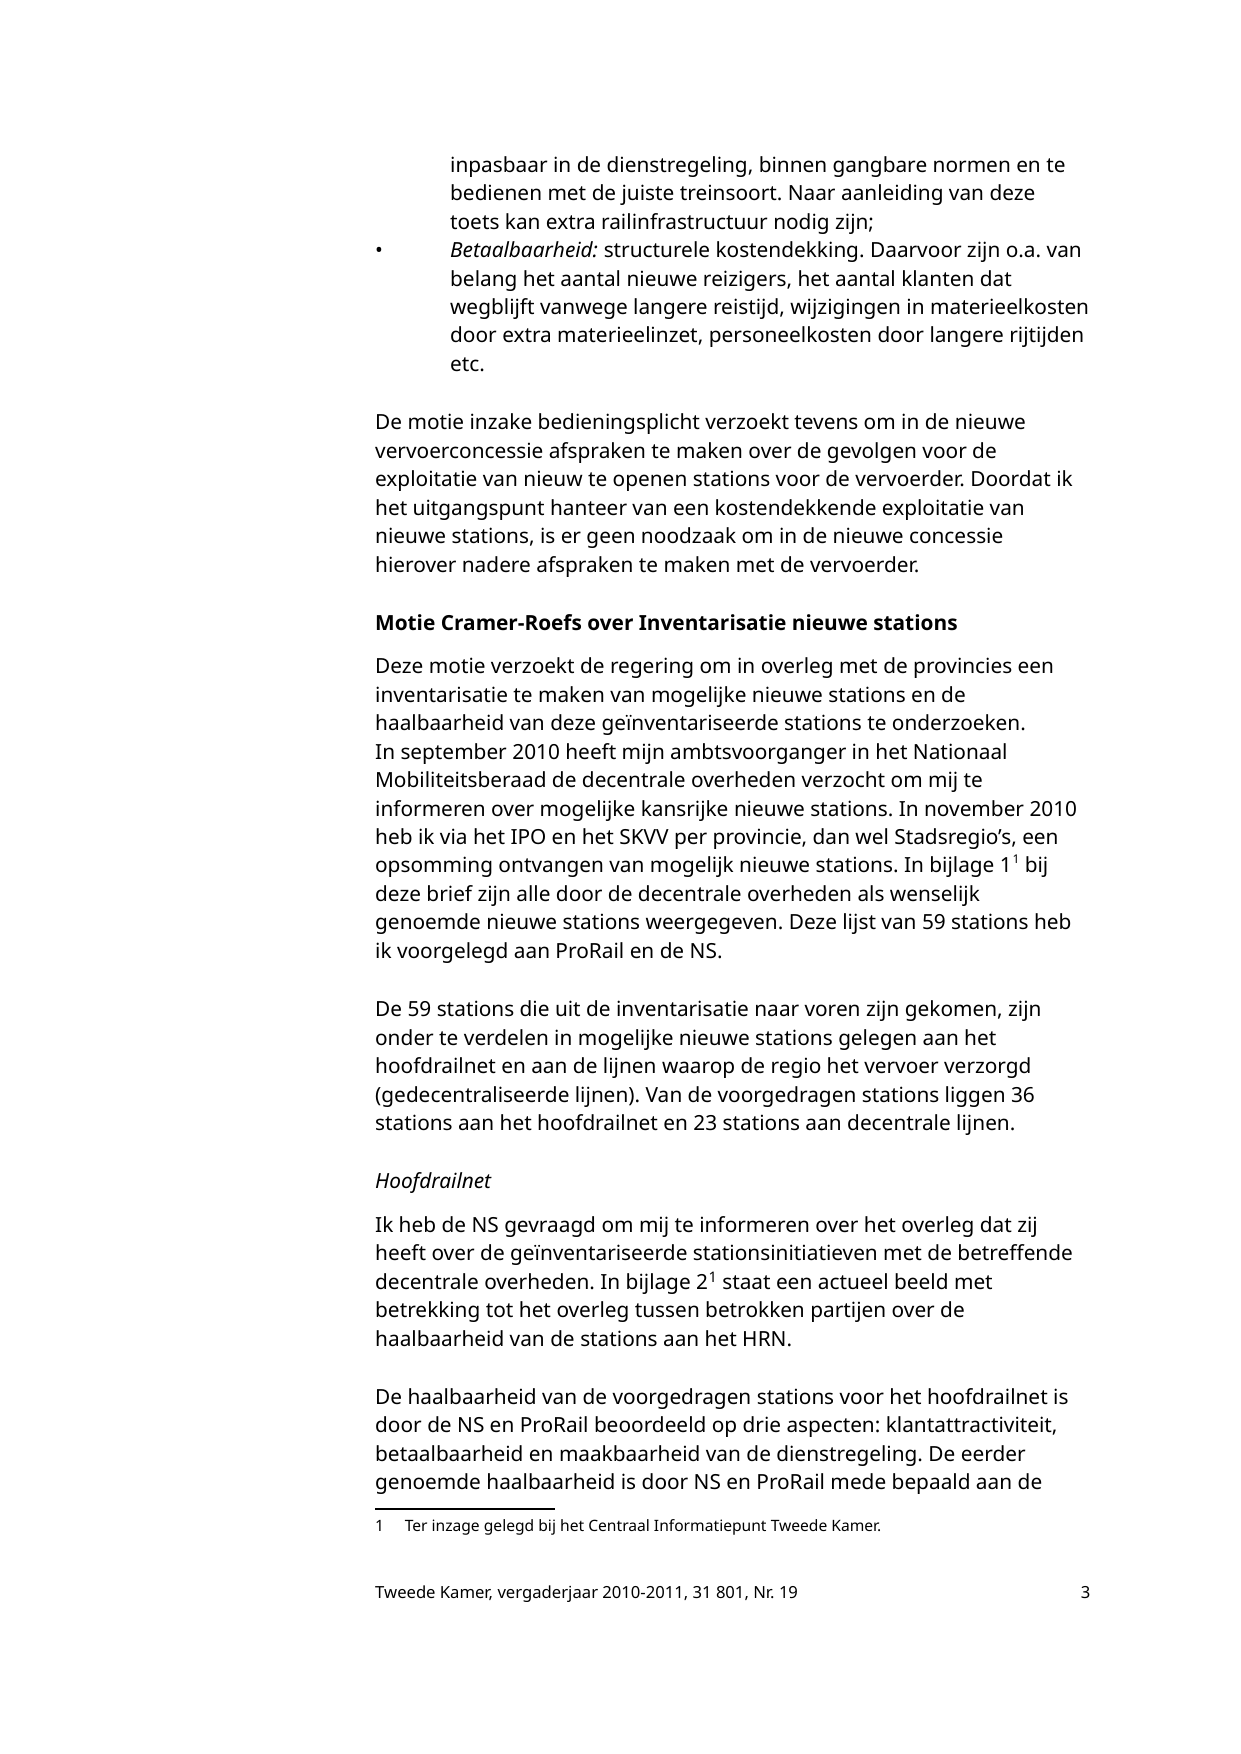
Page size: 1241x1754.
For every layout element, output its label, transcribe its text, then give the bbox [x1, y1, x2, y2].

text Ik heb de NS gevraagd om mij te informeren over het overleg dat zij heeft over de geïnventariseerde stationsinitiatieven met de betreffende decentrale overheden. In bijlage 21 staat een actueel beeld met betrekking tot het overleg tussen betrokken partijen over de haalbaarheid van de stations aan het HRN. [375, 1210, 1090, 1352]
text Ter inzage gelegd bij het Centraal Informatiepunt Tweede Kamer. [375, 1508, 1090, 1536]
text De haalbaarheid van de voorgedragen stations voor het hoofdrailnet is door de NS en ProRail beoordeeld op drie aspecten: klantattractiviteit, betaalbaarheid en maakbaarheid van de dienstregeling. De eerder genoemde haalbaarheid is door NS en ProRail mede bepaald aan de [375, 1382, 1090, 1496]
text Deze motie verzoekt de regering om in overleg met de provincies een inventarisatie te maken van mogelijke nieuwe stations en de haalbaarheid van deze geïnventariseerde stations te onderzoeken. [375, 652, 1090, 737]
text De 59 stations die uit de inventarisatie naar voren zijn gekomen, zijn onder te verdelen in mogelijke nieuwe stations gelegen aan het hoofdrailnet en aan de lijnen waarop de regio het vervoer verzorgd (gedecentraliseerde lijnen). Van de voorgedragen stations liggen 36 stations aan het hoofdrailnet en 23 stations aan decentrale lijnen. [375, 994, 1090, 1137]
text Hoofdrailnet [375, 1167, 1090, 1195]
text De motie inzake bedieningsplicht verzoekt tevens om in de nieuwe vervoerconcessie afspraken te maken over de gevolgen voor de exploitatie van nieuw te openen stations voor de vervoerder. Doordat ik het uitgangspunt hanteer van een kostendekkende exploitatie van nieuwe stations, is er geen noodzaak om in de nieuwe concessie hierover nadere afspraken te maken met de vervoerder. [375, 407, 1090, 578]
list inpasbaar in de dienstregeling, binnen gangbare normen en te bedienen met de juiste treinsoort. Naar aanleiding van deze toets kan extra railinfrastructuur nodig zijn; [375, 150, 1090, 235]
text In september 2010 heeft mijn ambtsvoorganger in het Nationaal Mobiliteitsberaad de decentrale overheden verzocht om mij te informeren over mogelijke kansrijke nieuwe stations. In november 2010 heb ik via het IPO en het SKVV per provincie, dan wel Stadsregio’s, een opsomming ontvangen van mogelijk nieuwe stations. In bijlage 1 bij deze brief zijn alle door de decentrale overheden als wenselijk genoemde nieuwe stations weergegeven. Deze lijst van 59 stations heb ik voorgelegd aan ProRail en de NS. [375, 737, 1090, 964]
list Betaalbaarheid: structurele kostendekking. Daarvoor zijn o.a. van belang het aantal nieuwe reizigers, het aantal klanten dat wegblijft vanwege langere reistijd, wijzigingen in materieelkosten door extra materieelinzet, personeelkosten door langere rijtijden etc. [375, 235, 1090, 377]
text Motie Cramer-Roefs over Inventarisatie nieuwe stations [375, 608, 1090, 637]
